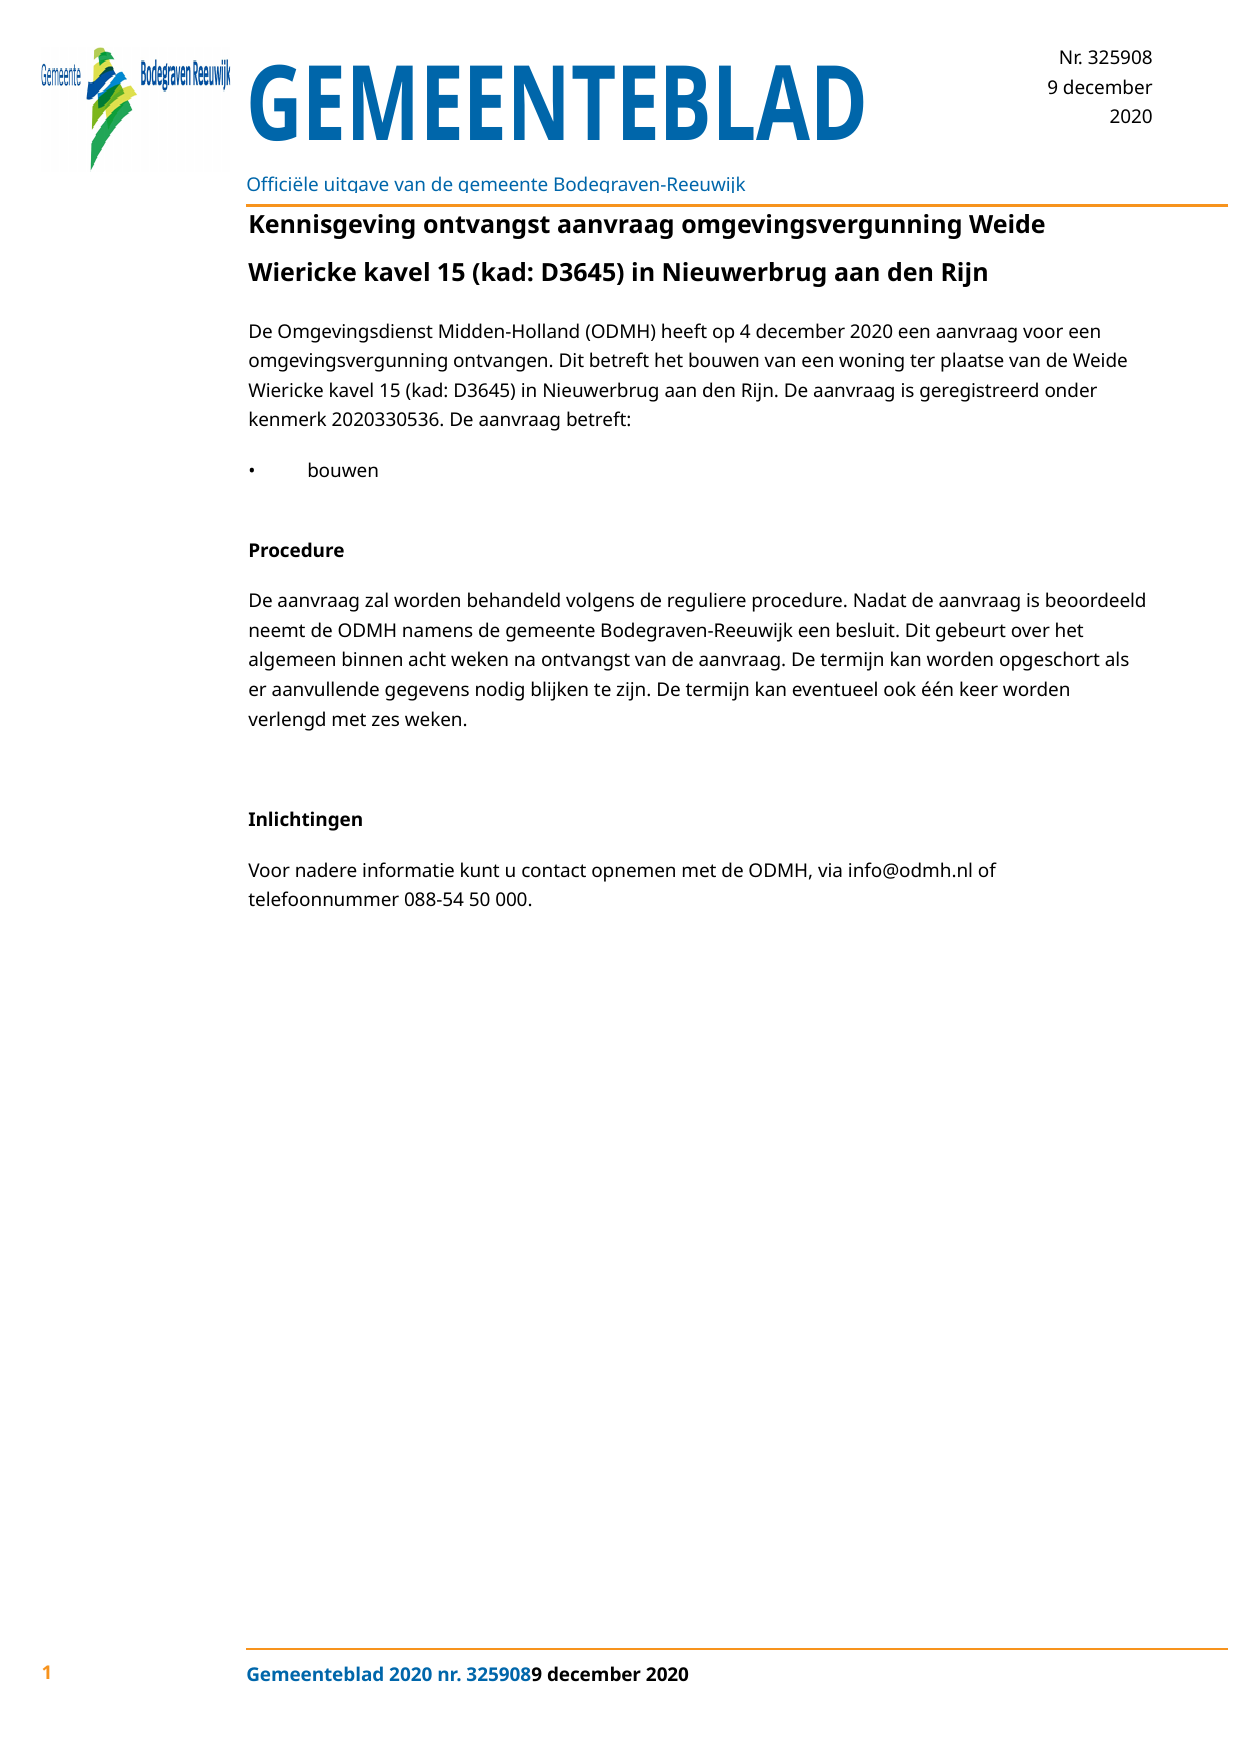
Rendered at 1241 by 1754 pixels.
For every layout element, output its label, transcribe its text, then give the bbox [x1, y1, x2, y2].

text De Omgevingsdienst Midden-Holland (ODMH) heeft op 4 december 2020 een aanvraag voor een omgevingsvergunning ontvangen. Dit betreft het bouwen van een woning ter plaatse van de Weide Wiericke kavel 15 (kad: D3645) in Nieuwerbrug aan den Rijn. De aanvraag is geregistreerd onder kenmerk 2020330536. De aanvraag betreft: [248, 318, 1152, 432]
text De aanvraag zal worden behandeld volgens de reguliere procedure. Nadat de aanvraag is beoordeeld neemt de ODMH namens de gemeente Bodegraven-Reeuwijk een besluit. Dit gebeurt over het algemeen binnen acht weken na ontvangst van de aanvraag. De termijn kan worden opgeschort als er aanvullende gegevens nodig blijken te zijn. De termijn kan eventueel ook één keer worden verlengd met zes weken. [248, 587, 1152, 732]
picture [41, 47, 231, 172]
list bouwen [248, 457, 1152, 483]
text Kennisgeving ontvangst aanvraag omgevingsvergunning Weide Wiericke kavel 15 (kad: D3645) in Nieuwerbrug aan den Rijn [248, 207, 1152, 288]
text Voor nadere informatie kunt u contact opnemen met de ODMH, via info@odmh.nl of telefoonnummer 088-54 50 000. [248, 857, 1152, 912]
text Inlichtingen [248, 807, 1152, 832]
text Procedure [248, 537, 1152, 563]
